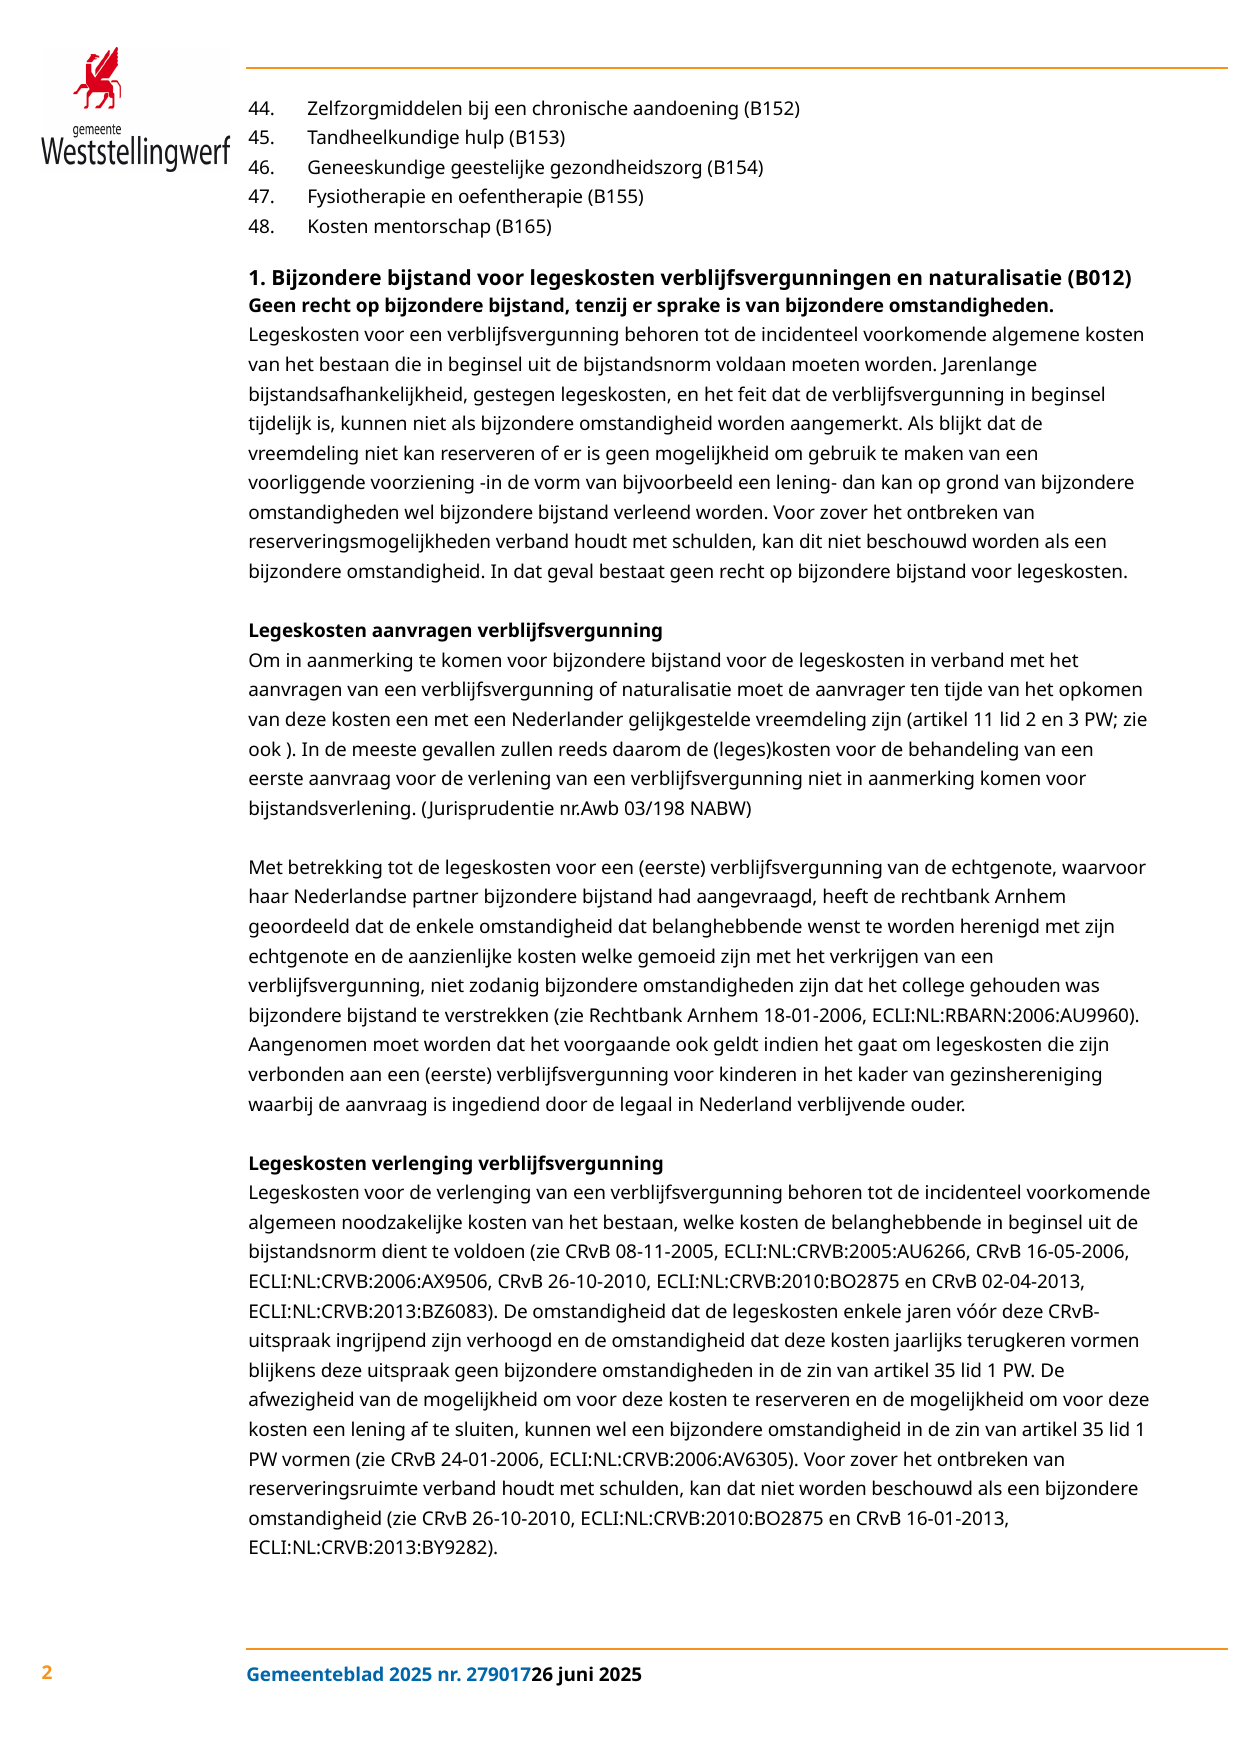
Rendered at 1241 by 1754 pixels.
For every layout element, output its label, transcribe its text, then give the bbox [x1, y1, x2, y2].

text Legeskosten verlenging verblijfsvergunning [248, 1150, 1152, 1176]
list Zelfzorgmiddelen bij een chronische aandoening (B152) [248, 95, 1152, 121]
text Geen recht op bijzondere bijstand, tenzij er sprake is van bijzondere omstandigheden. [248, 292, 1152, 318]
list Geneeskundige geestelijke gezondheidszorg (B154) [248, 154, 1152, 180]
list Kosten mentorschap (B165) [248, 213, 1152, 239]
text Legeskosten voor de verlenging van een verblijfsvergunning behoren tot de incidenteel voorkomende algemeen noodzakelijke kosten van het bestaan, welke kosten de belanghebbende in beginsel uit de bijstandsnorm dient te voldoen (zie CRvB 08-11-2005, ECLI:NL:CRVB:2005:AU6266, CRvB 16-05-2006, ECLI:NL:CRVB:2006:AX9506, CRvB 26-10-2010, ECLI:NL:CRVB:2010:BO2875 en CRvB 02-04-2013, ECLI:NL:CRVB:2013:BZ6083). De omstandigheid dat de legeskosten enkele jaren vóór deze CRvB-uitspraak ingrijpend zijn verhoogd en de omstandigheid dat deze kosten jaarlijks terugkeren vormen blijkens deze uitspraak geen bijzondere omstandigheden in de zin van artikel 35 lid 1 PW. De afwezigheid van de mogelijkheid om voor deze kosten te reserveren en de mogelijkheid om voor deze kosten een lening af te sluiten, kunnen wel een bijzondere omstandigheid in de zin van artikel 35 lid 1 PW vormen (zie CRvB 24-01-2006, ECLI:NL:CRVB:2006:AV6305). Voor zover het ontbreken van reserveringsruimte verband houdt met schulden, kan dat niet worden beschouwd als een bijzondere omstandigheid (zie CRvB 26-10-2010, ECLI:NL:CRVB:2010:BO2875 en CRvB 16-01-2013, ECLI:NL:CRVB:2013:BY9282). [248, 1179, 1152, 1560]
text Om in aanmerking te komen voor bijzondere bijstand voor de legeskosten in verband met het aanvragen van een verblijfsvergunning of naturalisatie moet de aanvrager ten tijde van het opkomen van deze kosten een met een Nederlander gelijkgestelde vreemdeling zijn (artikel 11 lid 2 en 3 PW; zie ook ). In de meeste gevallen zullen reeds daarom de (leges)kosten voor de behandeling van een eerste aanvraag voor de verlening van een verblijfsvergunning niet in aanmerking komen voor bijstandsverlening. (Jurisprudentie nr.Awb 03/198 NABW) [248, 647, 1152, 821]
text Met betrekking tot de legeskosten voor een (eerste) verblijfsvergunning van de echtgenote, waarvoor haar Nederlandse partner bijzondere bijstand had aangevraagd, heeft de rechtbank Arnhem geoordeeld dat de enkele omstandigheid dat belanghebbende wenst te worden herenigd met zijn echtgenote en de aanzienlijke kosten welke gemoeid zijn met het verkrijgen van een verblijfsvergunning, niet zodanig bijzondere omstandigheden zijn dat het college gehouden was bijzondere bijstand te verstrekken (zie Rechtbank Arnhem 18-01-2006, ECLI:NL:RBARN:2006:AU9960). Aangenomen moet worden dat het voorgaande ook geldt indien het gaat om legeskosten die zijn verbonden aan een (eerste) verblijfsvergunning voor kinderen in het kader van gezinshereniging waarbij de aanvraag is ingediend door de legaal in Nederland verblijvende ouder. [248, 854, 1152, 1116]
list Fysiotherapie en oefentherapie (B155) [248, 183, 1152, 209]
text Legeskosten voor een verblijfsvergunning behoren tot de incidenteel voorkomende algemene kosten van het bestaan die in beginsel uit de bijstandsnorm voldaan moeten worden. Jarenlange bijstandsafhankelijkheid, gestegen legeskosten, en het feit dat de verblijfsvergunning in beginsel tijdelijk is, kunnen niet als bijzondere omstandigheid worden aangemerkt. Als blijkt dat de vreemdeling niet kan reserveren of er is geen mogelijkheid om gebruik te maken van een voorliggende voorziening -in de vorm van bijvoorbeeld een lening- dan kan op grond van bijzondere omstandigheden wel bijzondere bijstand verleend worden. Voor zover het ontbreken van reserveringsmogelijkheden verband houdt met schulden, kan dit niet beschouwd worden als een bijzondere omstandigheid. In dat geval bestaat geen recht op bijzondere bijstand voor legeskosten. [248, 322, 1152, 584]
text 1. Bijzondere bijstand voor legeskosten verblijfsvergunningen en naturalisatie (B012) [248, 263, 1152, 292]
list Tandheelkundige hulp (B153) [248, 124, 1152, 150]
picture [41, 47, 231, 172]
text Legeskosten aanvragen verblijfsvergunning [248, 617, 1152, 643]
